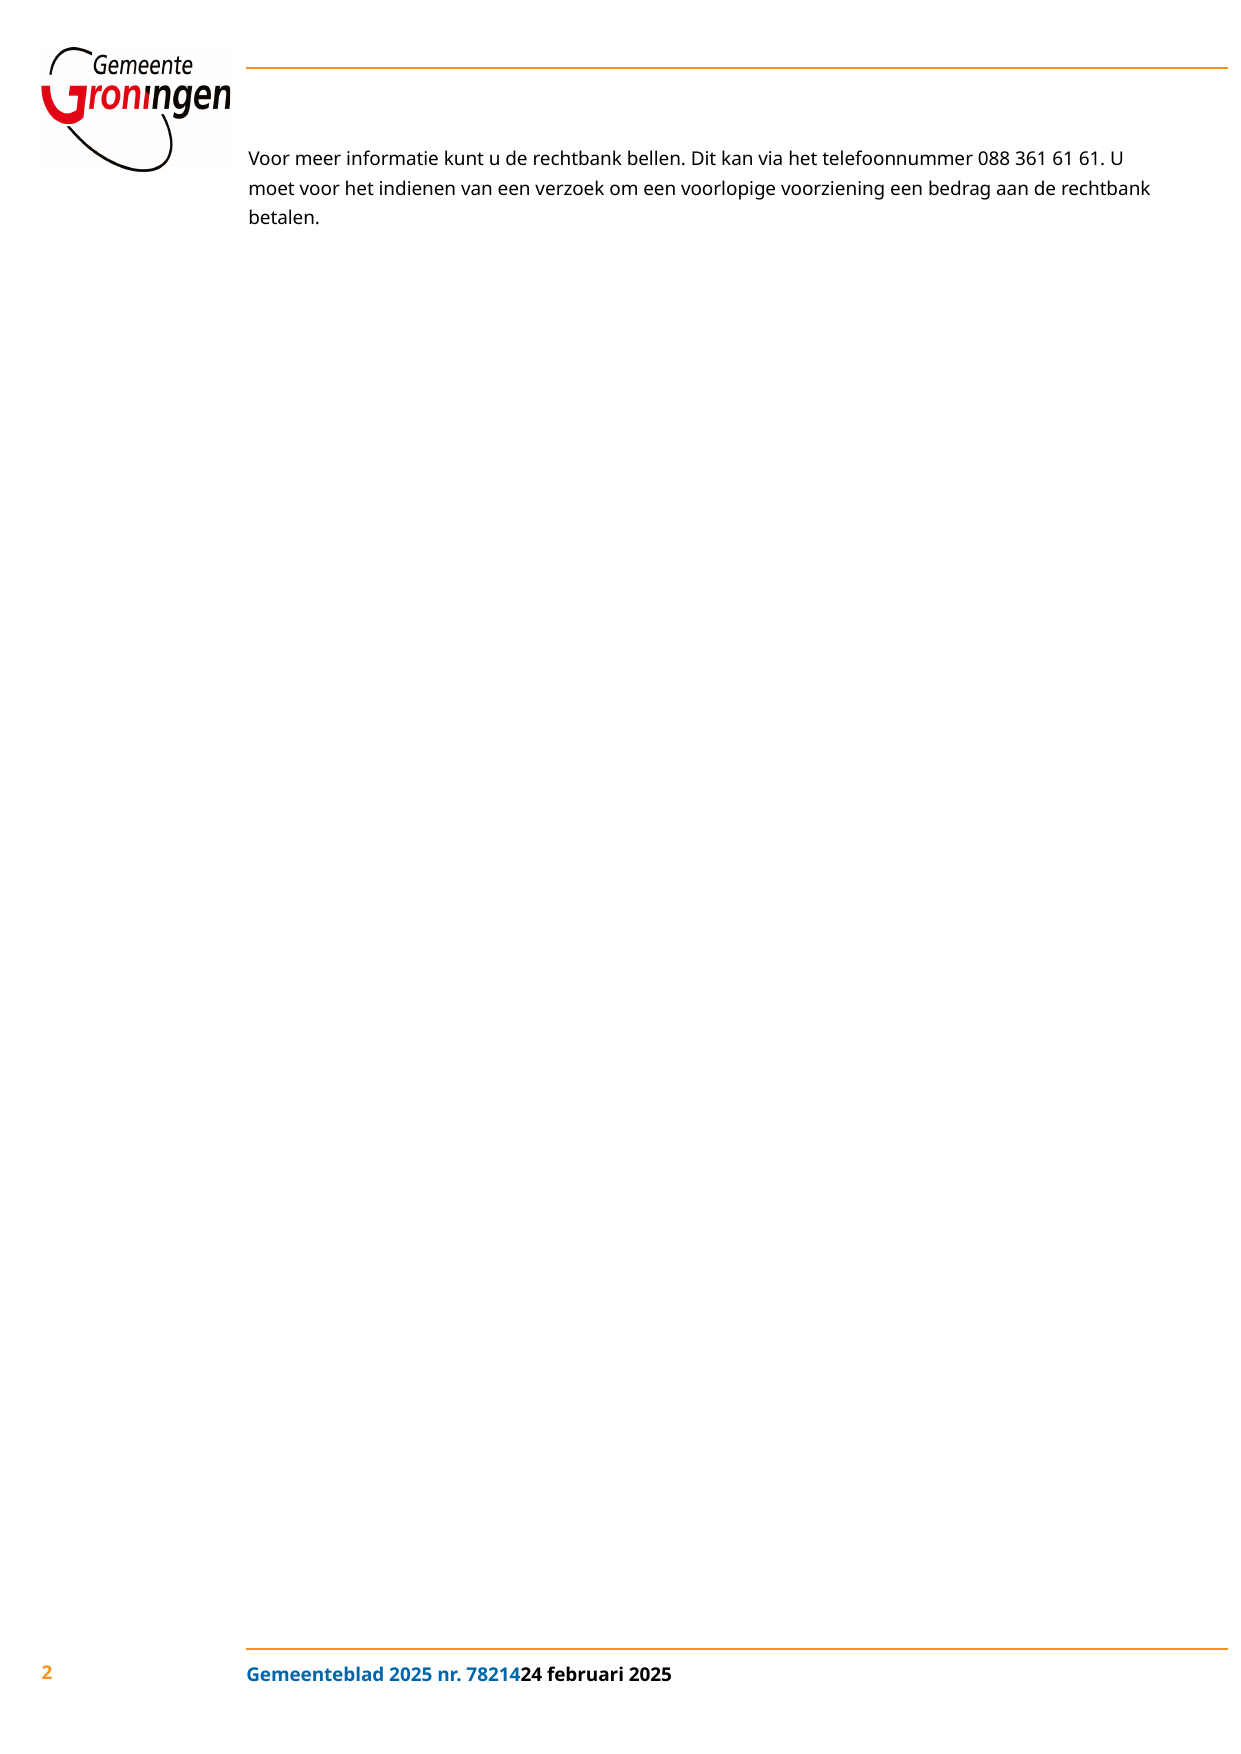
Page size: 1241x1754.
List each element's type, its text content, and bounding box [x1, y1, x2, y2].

picture [41, 47, 231, 172]
text Voor meer informatie kunt u de rechtbank bellen. Dit kan via het telefoonnummer 088 361 61 61. U moet voor het indienen van een verzoek om een voorlopige voorziening een bedrag aan de rechtbank betalen. [248, 145, 1152, 230]
